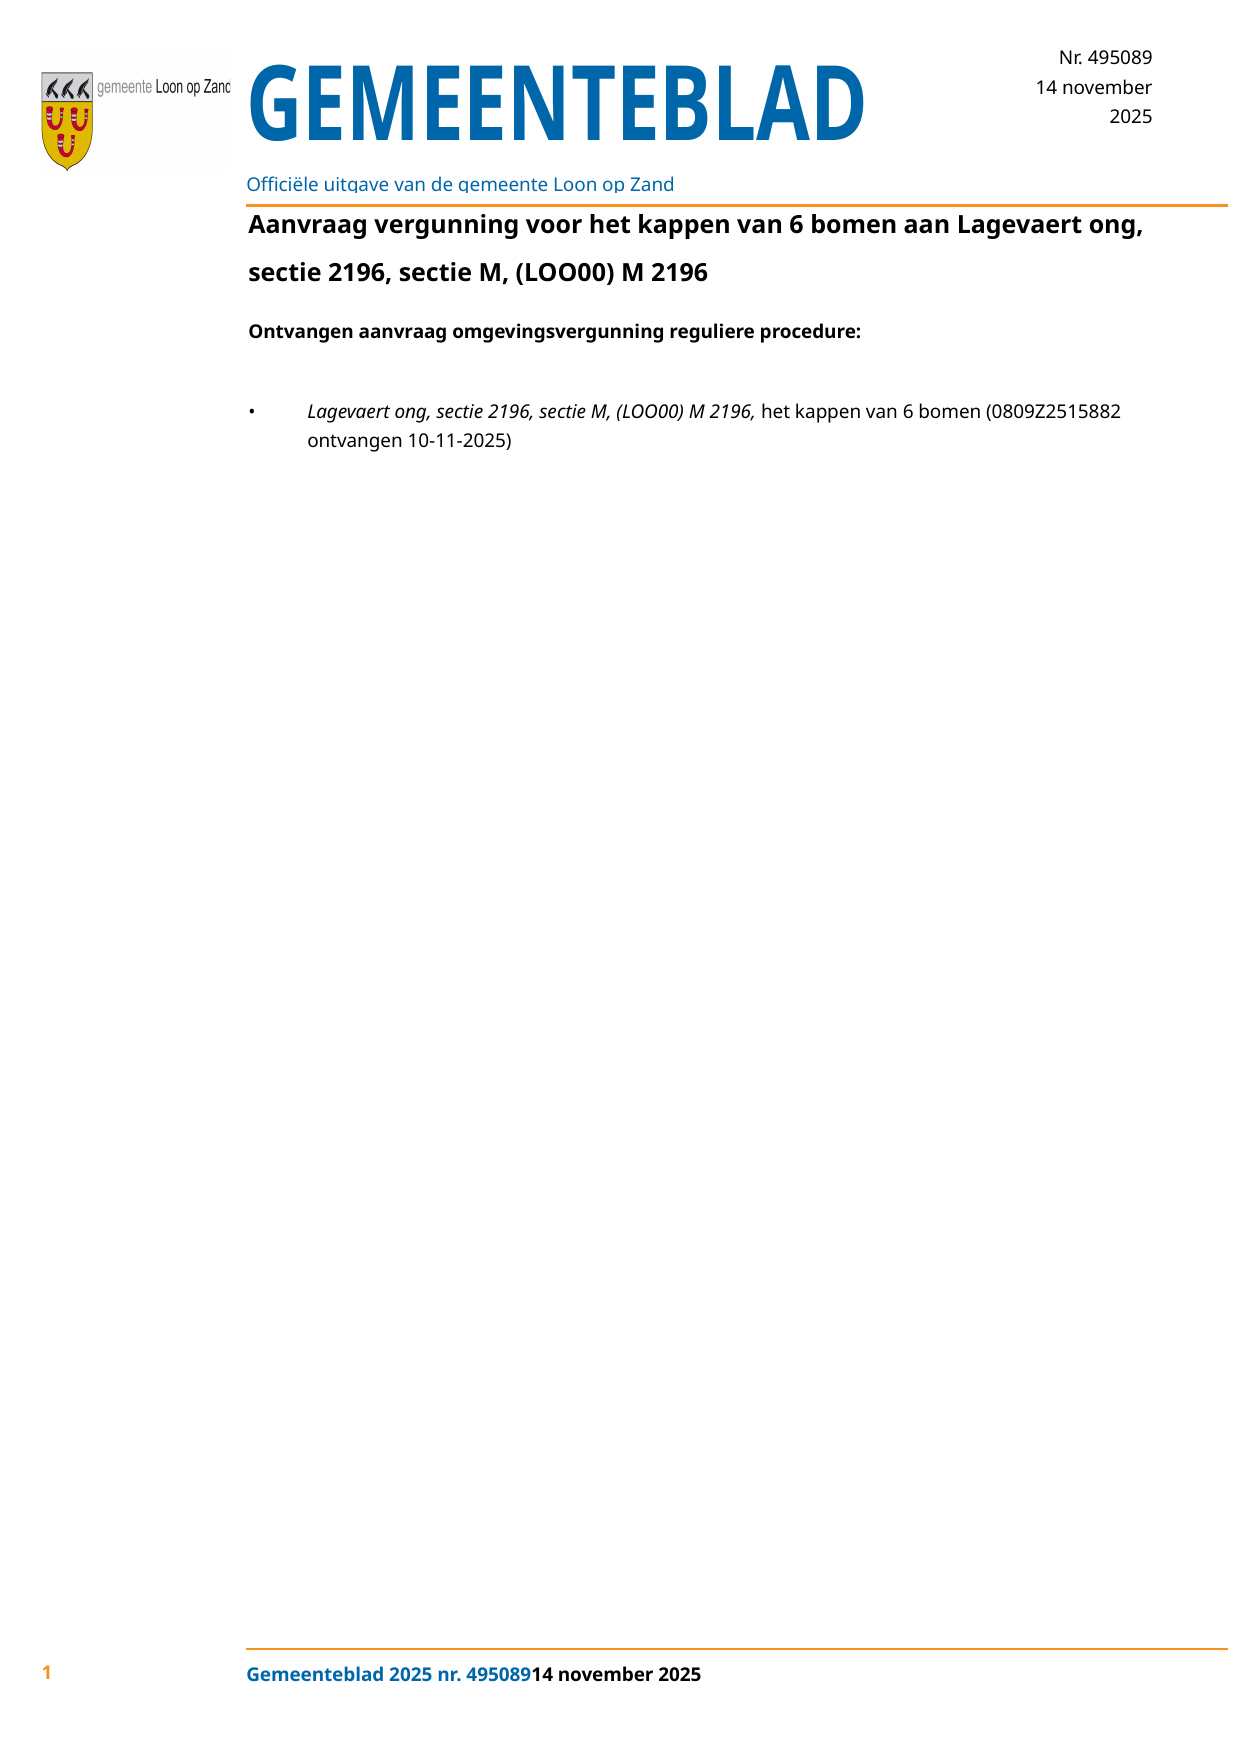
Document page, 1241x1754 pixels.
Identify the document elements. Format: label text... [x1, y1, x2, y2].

list Lagevaert ong, sectie 2196, sectie M, (LOO00) M 2196, het kappen van 6 bomen (0809Z2515882 ontvangen 10-11-2025) [248, 398, 1152, 453]
text Ontvangen aanvraag omgevingsvergunning reguliere procedure: [248, 318, 1152, 344]
picture [41, 47, 231, 172]
text Aanvraag vergunning voor het kappen van 6 bomen aan Lagevaert ong, sectie 2196, sectie M, (LOO00) M 2196 [248, 207, 1152, 288]
